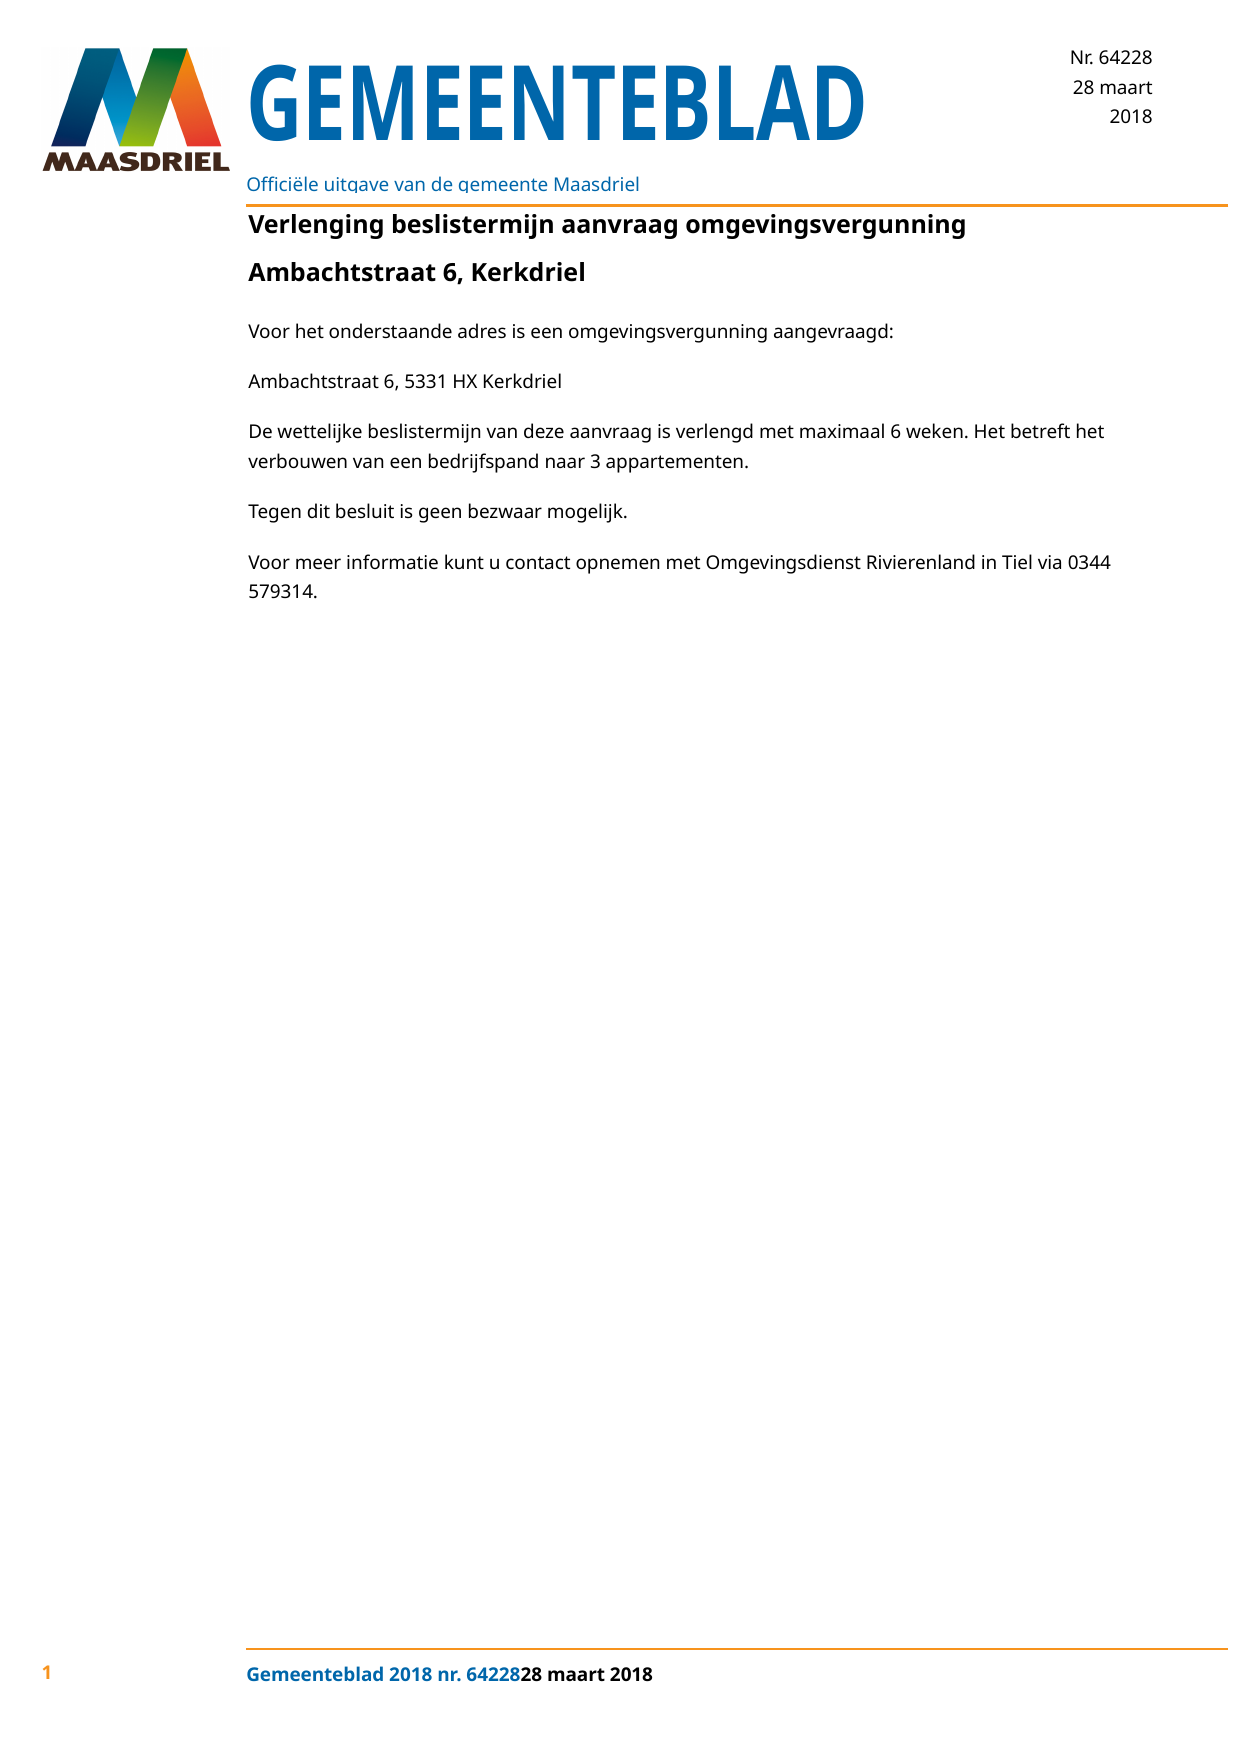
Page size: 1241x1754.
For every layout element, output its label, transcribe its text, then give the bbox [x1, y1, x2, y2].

text Tegen dit besluit is geen bezwaar mogelijk. [248, 499, 1152, 524]
picture [41, 47, 231, 172]
text Ambachtstraat 6, 5331 HX Kerkdriel [248, 368, 1152, 394]
text De wettelijke beslistermijn van deze aanvraag is verlengd met maximaal 6 weken. Het betreft het verbouwen van een bedrijfspand naar 3 appartementen. [248, 419, 1152, 474]
text Voor meer informatie kunt u contact opnemen met Omgevingsdienst Rivierenland in Tiel via 0344 579314. [248, 549, 1152, 604]
text Voor het onderstaande adres is een omgevingsvergunning aangevraagd: [248, 318, 1152, 344]
text Verlenging beslistermijn aanvraag omgevingsvergunning Ambachtstraat 6, Kerkdriel [248, 207, 1152, 288]
